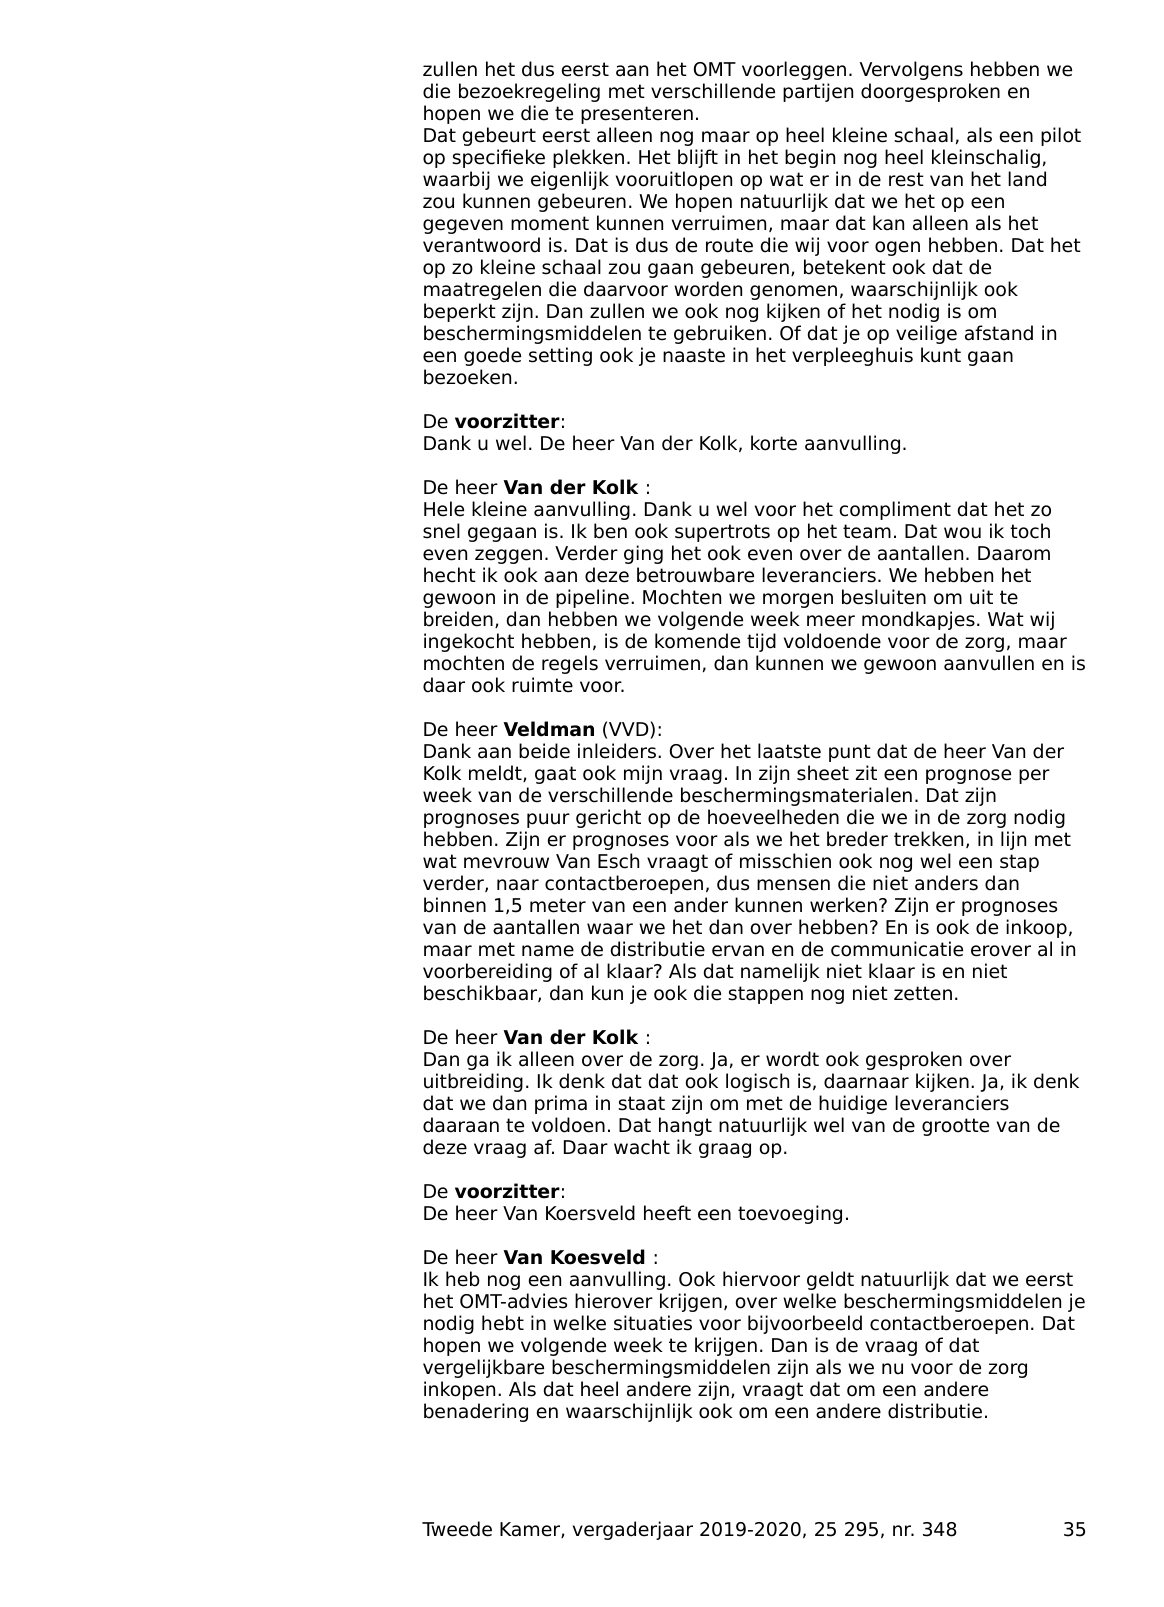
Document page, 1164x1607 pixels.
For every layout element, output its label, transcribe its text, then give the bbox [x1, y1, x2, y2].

text De heer Van der Kolk : [422, 477, 1087, 499]
text Dank aan beide inleiders. Over het laatste punt dat de heer Van der Kolk meldt, gaat ook mijn vraag. In zijn sheet zit een prognose per week van de verschillende beschermingsmaterialen. Dat zijn prognoses puur gericht op de hoeveelheden die we in de zorg nodig hebben. Zijn er prognoses voor als we het breder trekken, in lijn met wat mevrouw Van Esch vraagt of misschien ook nog wel een stap verder, naar contactberoepen, dus mensen die niet anders dan binnen 1,5 meter van een ander kunnen werken? Zijn er prognoses van de aantallen waar we het dan over hebben? En is ook de inkoop, maar met name de distributie ervan en de communicatie erover al in voorbereiding of al klaar? Als dat namelijk niet klaar is en niet beschikbaar, dan kun je ook die stappen nog niet zetten. [422, 741, 1087, 1005]
text zullen het dus eerst aan het OMT voorleggen. Vervolgens hebben we die bezoekregeling met verschillende partijen doorgesproken en hopen we die te presenteren. [422, 59, 1087, 125]
text De voorzitter: [422, 1181, 1087, 1203]
text De heer Veldman (VVD): [422, 719, 1087, 741]
text De heer Van der Kolk : [422, 1027, 1087, 1049]
text De heer Van Koersveld heeft een toevoeging. [422, 1203, 1087, 1225]
text Dan ga ik alleen over de zorg. Ja, er wordt ook gesproken over uitbreiding. Ik denk dat dat ook logisch is, daarnaar kijken. Ja, ik denk dat we dan prima in staat zijn om met de huidige leveranciers daaraan te voldoen. Dat hangt natuurlijk wel van de grootte van de deze vraag af. Daar wacht ik graag op. [422, 1049, 1087, 1159]
text De heer Van Koesveld : [422, 1247, 1087, 1269]
text Dat gebeurt eerst alleen nog maar op heel kleine schaal, als een pilot op specifieke plekken. Het blijft in het begin nog heel kleinschalig, waarbij we eigenlijk vooruitlopen op wat er in de rest van het land zou kunnen gebeuren. We hopen natuurlijk dat we het op een gegeven moment kunnen verruimen, maar dat kan alleen als het verantwoord is. Dat is dus de route die wij voor ogen hebben. Dat het op zo kleine schaal zou gaan gebeuren, betekent ook dat de maatregelen die daarvoor worden genomen, waarschijnlijk ook beperkt zijn. Dan zullen we ook nog kijken of het nodig is om beschermingsmiddelen te gebruiken. Of dat je op veilige afstand in een goede setting ook je naaste in het verpleeghuis kunt gaan bezoeken. [422, 125, 1087, 389]
text Ik heb nog een aanvulling. Ook hiervoor geldt natuurlijk dat we eerst het OMT-advies hierover krijgen, over welke beschermingsmiddelen je nodig hebt in welke situaties voor bijvoorbeeld contactberoepen. Dat hopen we volgende week te krijgen. Dan is de vraag of dat vergelijkbare beschermingsmiddelen zijn als we nu voor de zorg inkopen. Als dat heel andere zijn, vraagt dat om een andere benadering en waarschijnlijk ook om een andere distributie. [422, 1269, 1087, 1423]
text Hele kleine aanvulling. Dank u wel voor het compliment dat het zo snel gegaan is. Ik ben ook supertrots op het team. Dat wou ik toch even zeggen. Verder ging het ook even over de aantallen. Daarom hecht ik ook aan deze betrouwbare leveranciers. We hebben het gewoon in de pipeline. Mochten we morgen besluiten om uit te breiden, dan hebben we volgende week meer mondkapjes. Wat wij ingekocht hebben, is de komende tijd voldoende voor de zorg, maar mochten de regels verruimen, dan kunnen we gewoon aanvullen en is daar ook ruimte voor. [422, 499, 1087, 697]
text De voorzitter: [422, 411, 1087, 433]
text Dank u wel. De heer Van der Kolk, korte aanvulling. [422, 433, 1087, 455]
